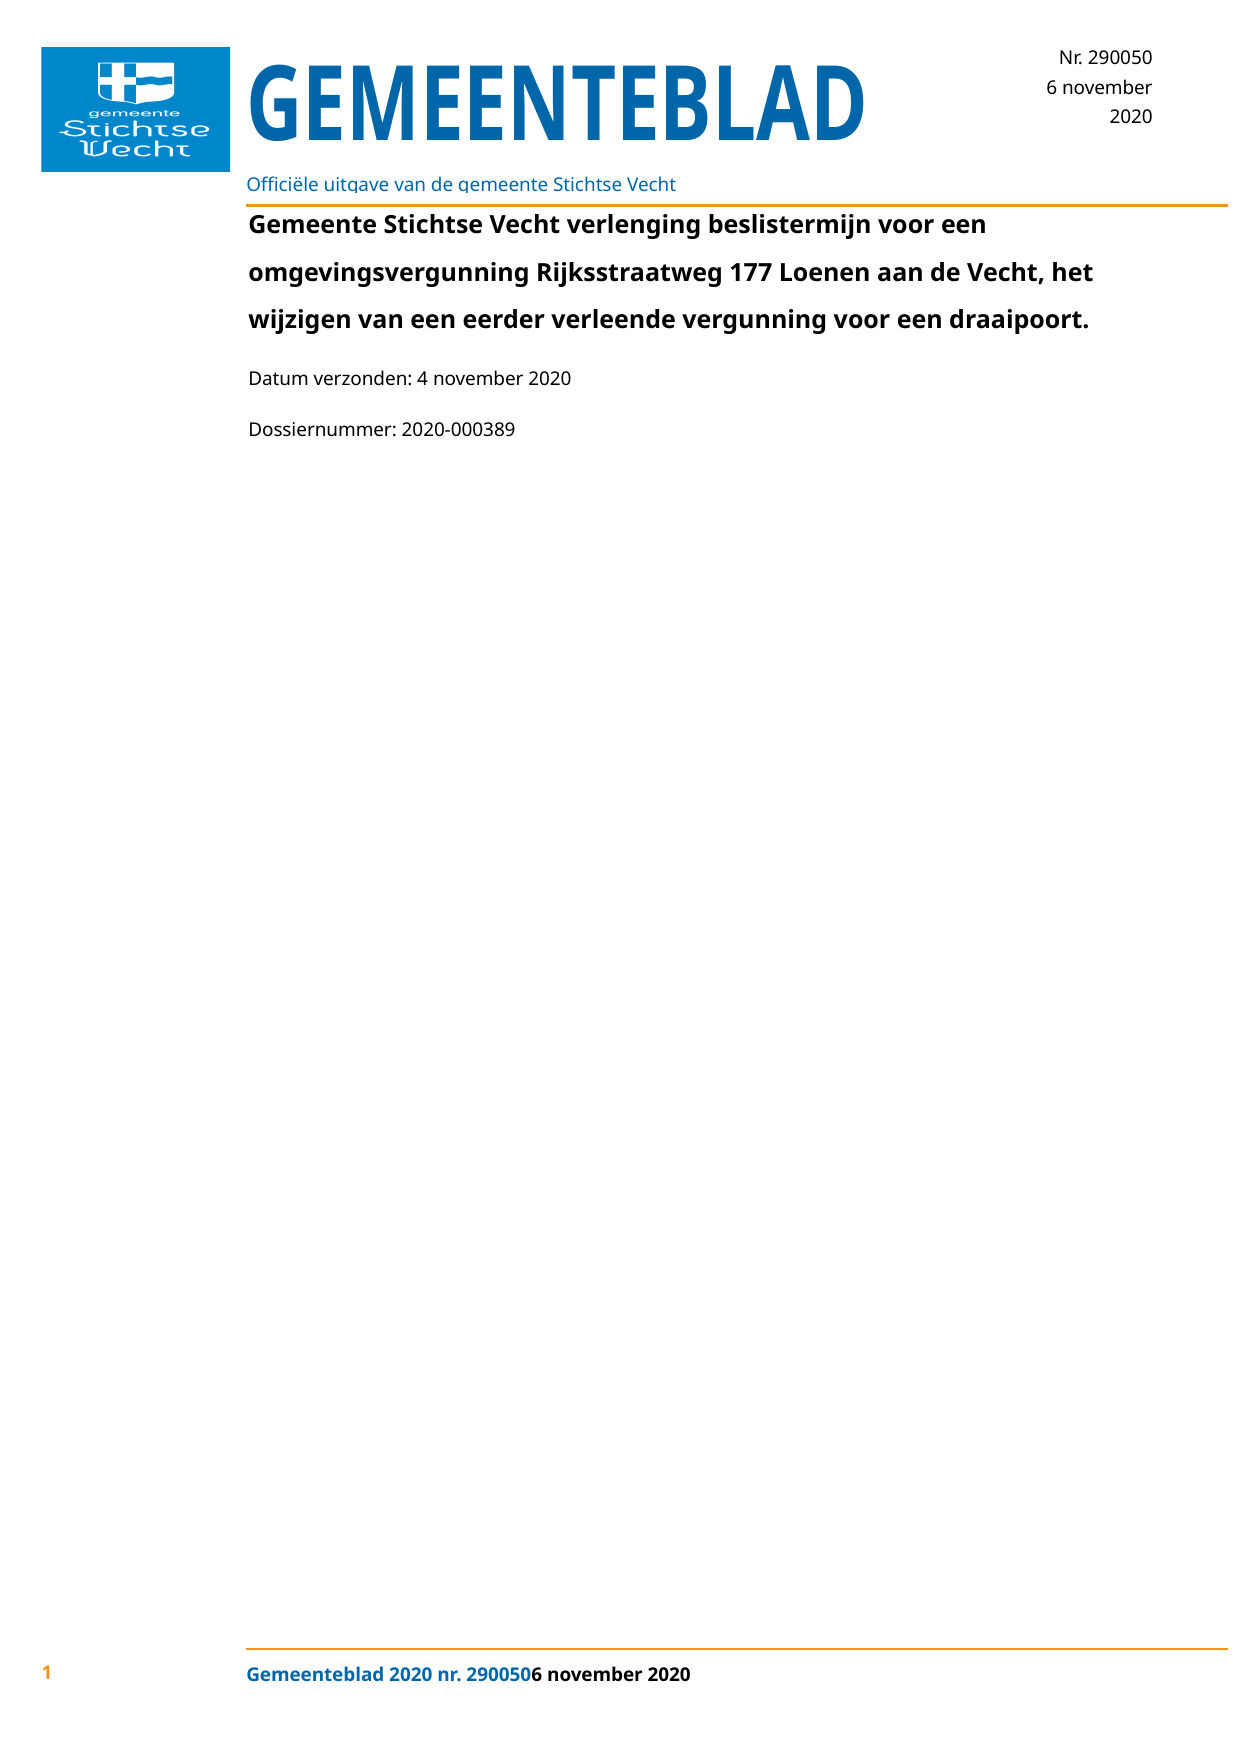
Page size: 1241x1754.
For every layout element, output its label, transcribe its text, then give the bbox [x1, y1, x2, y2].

picture [99, 63, 135, 101]
text Gemeente Stichtse Vecht verlenging beslistermijn voor een omgevingsvergunning Rijksstraatweg 177 Loenen aan de Vecht, het wijzigen van een eerder verleende vergunning voor een draaipoort. [248, 207, 1152, 336]
text Dossiernummer: 2020-000389 [248, 416, 1152, 442]
picture [137, 63, 174, 103]
text Datum verzonden: 4 november 2020 [248, 366, 1152, 391]
